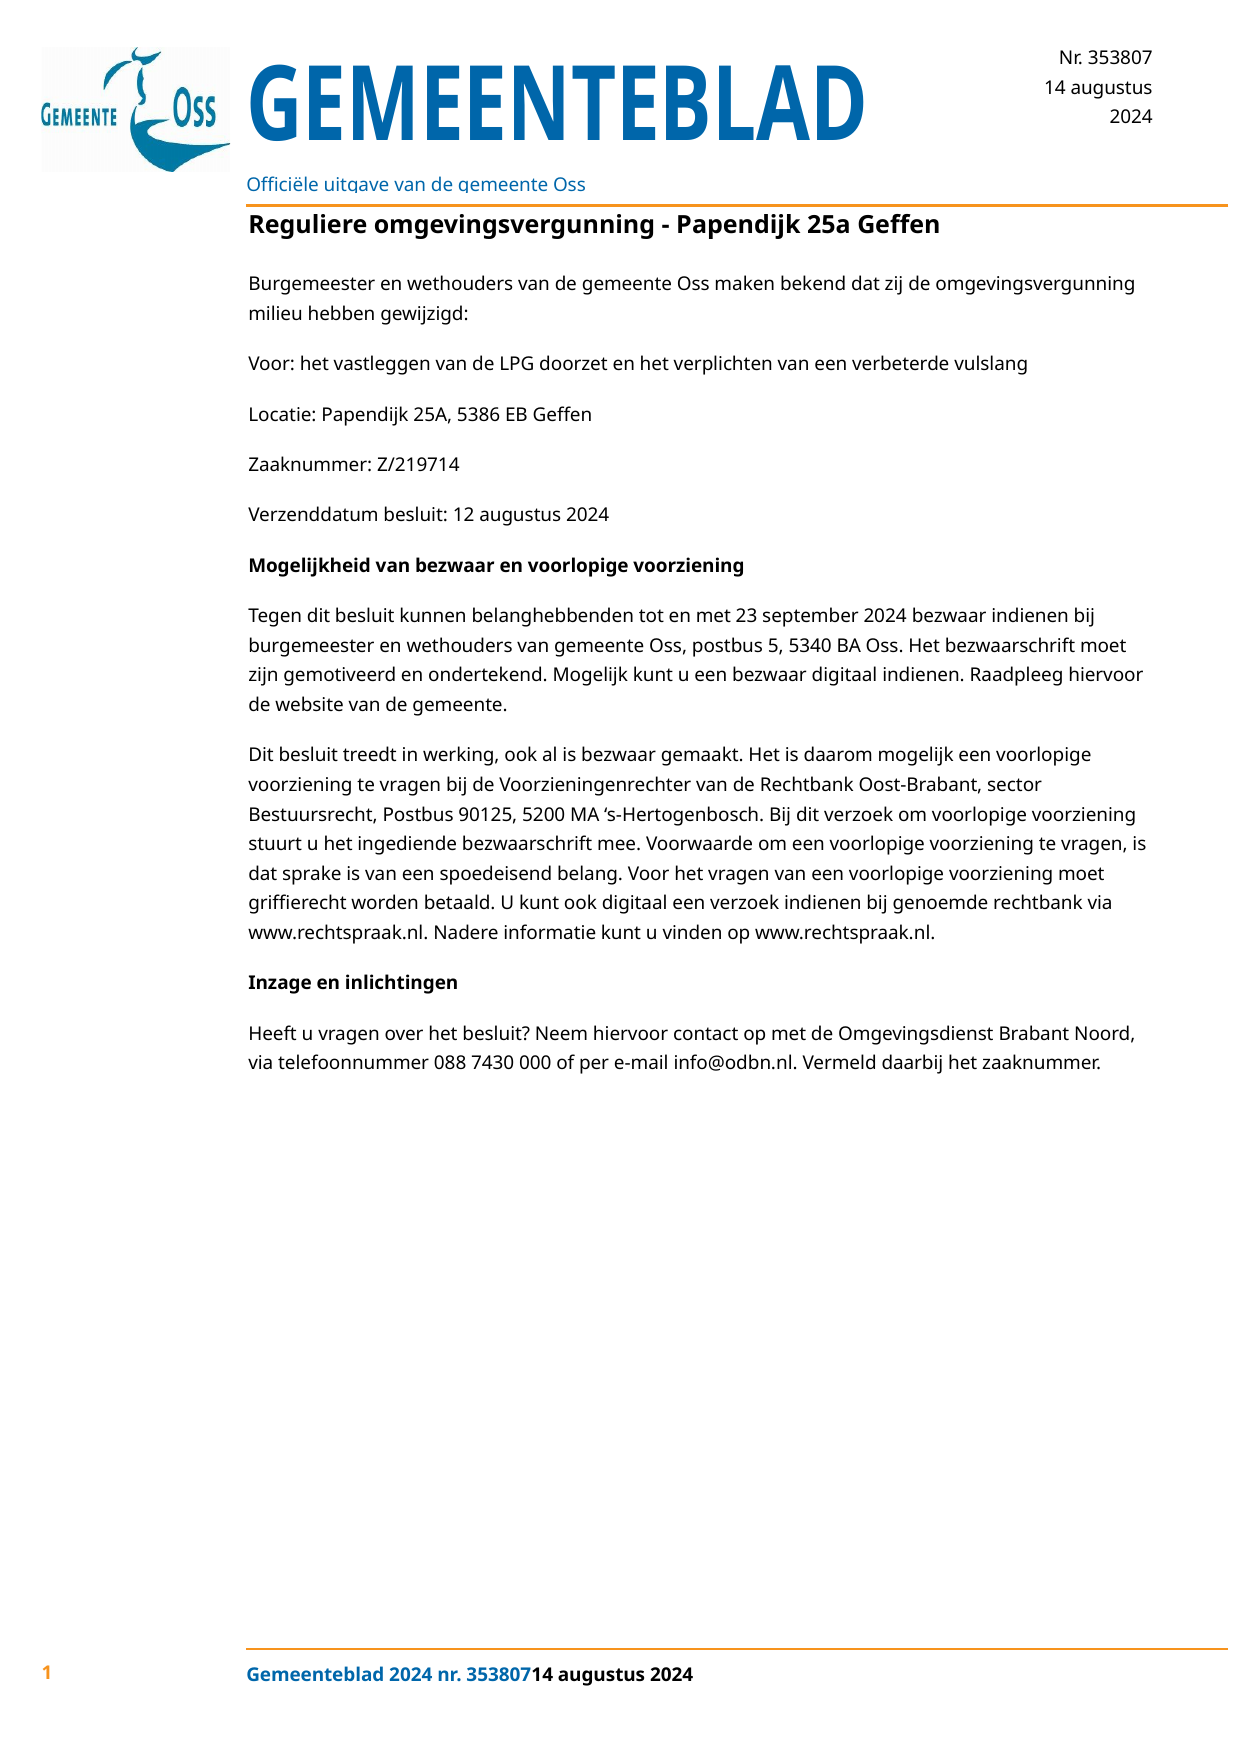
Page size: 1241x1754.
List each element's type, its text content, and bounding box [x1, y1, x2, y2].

text Heeft u vragen over het besluit? Neem hiervoor contact op met de Omgevingsdienst Brabant Noord, via telefoonnummer 088 7430 000 of per e-mail info@odbn.nl. Vermeld daarbij het zaaknummer. [248, 1020, 1152, 1075]
text Zaaknummer: Z/219714 [248, 451, 1152, 477]
text Tegen dit besluit kunnen belanghebbenden tot en met 23 september 2024 bezwaar indienen bij burgemeester en wethouders van gemeente Oss, postbus 5, 5340 BA Oss. Het bezwaarschrift moet zijn gemotiveerd en ondertekend. Mogelijk kunt u een bezwaar digitaal indienen. Raadpleeg hiervoor de website van de gemeente. [248, 602, 1152, 717]
picture [41, 47, 231, 172]
text Voor: het vastleggen van de LPG doorzet en het verplichten van een verbeterde vulslang [248, 350, 1152, 376]
text Dit besluit treedt in werking, ook al is bezwaar gemaakt. Het is daarom mogelijk een voorlopige voorziening te vragen bij de Voorzieningenrechter van de Rechtbank Oost-Brabant, sector Bestuursrecht, Postbus 90125, 5200 MA ‘s-Hertogenbosch. Bij dit verzoek om voorlopige voorziening stuurt u het ingediende bezwaarschrift mee. Voorwaarde om een voorlopige voorziening te vragen, is dat sprake is van een spoedeisend belang. Voor het vragen van een voorlopige voorziening moet griffierecht worden betaald. U kunt ook digitaal een verzoek indienen bij genoemde rechtbank via www.rechtspraak.nl. Nadere informatie kunt u vinden op www.rechtspraak.nl. [248, 742, 1152, 945]
text Burgemeester en wethouders van de gemeente Oss maken bekend dat zij de omgevingsvergunning milieu hebben gewijzigd: [248, 270, 1152, 326]
text Verzenddatum besluit: 12 augustus 2024 [248, 502, 1152, 527]
text Locatie: Papendijk 25A, 5386 EB Geffen [248, 401, 1152, 426]
text Mogelijkheid van bezwaar en voorlopige voorziening [248, 552, 1152, 578]
text Inzage en inlichtingen [248, 969, 1152, 995]
text Reguliere omgevingsvergunning - Papendijk 25a Geffen [248, 207, 1152, 241]
